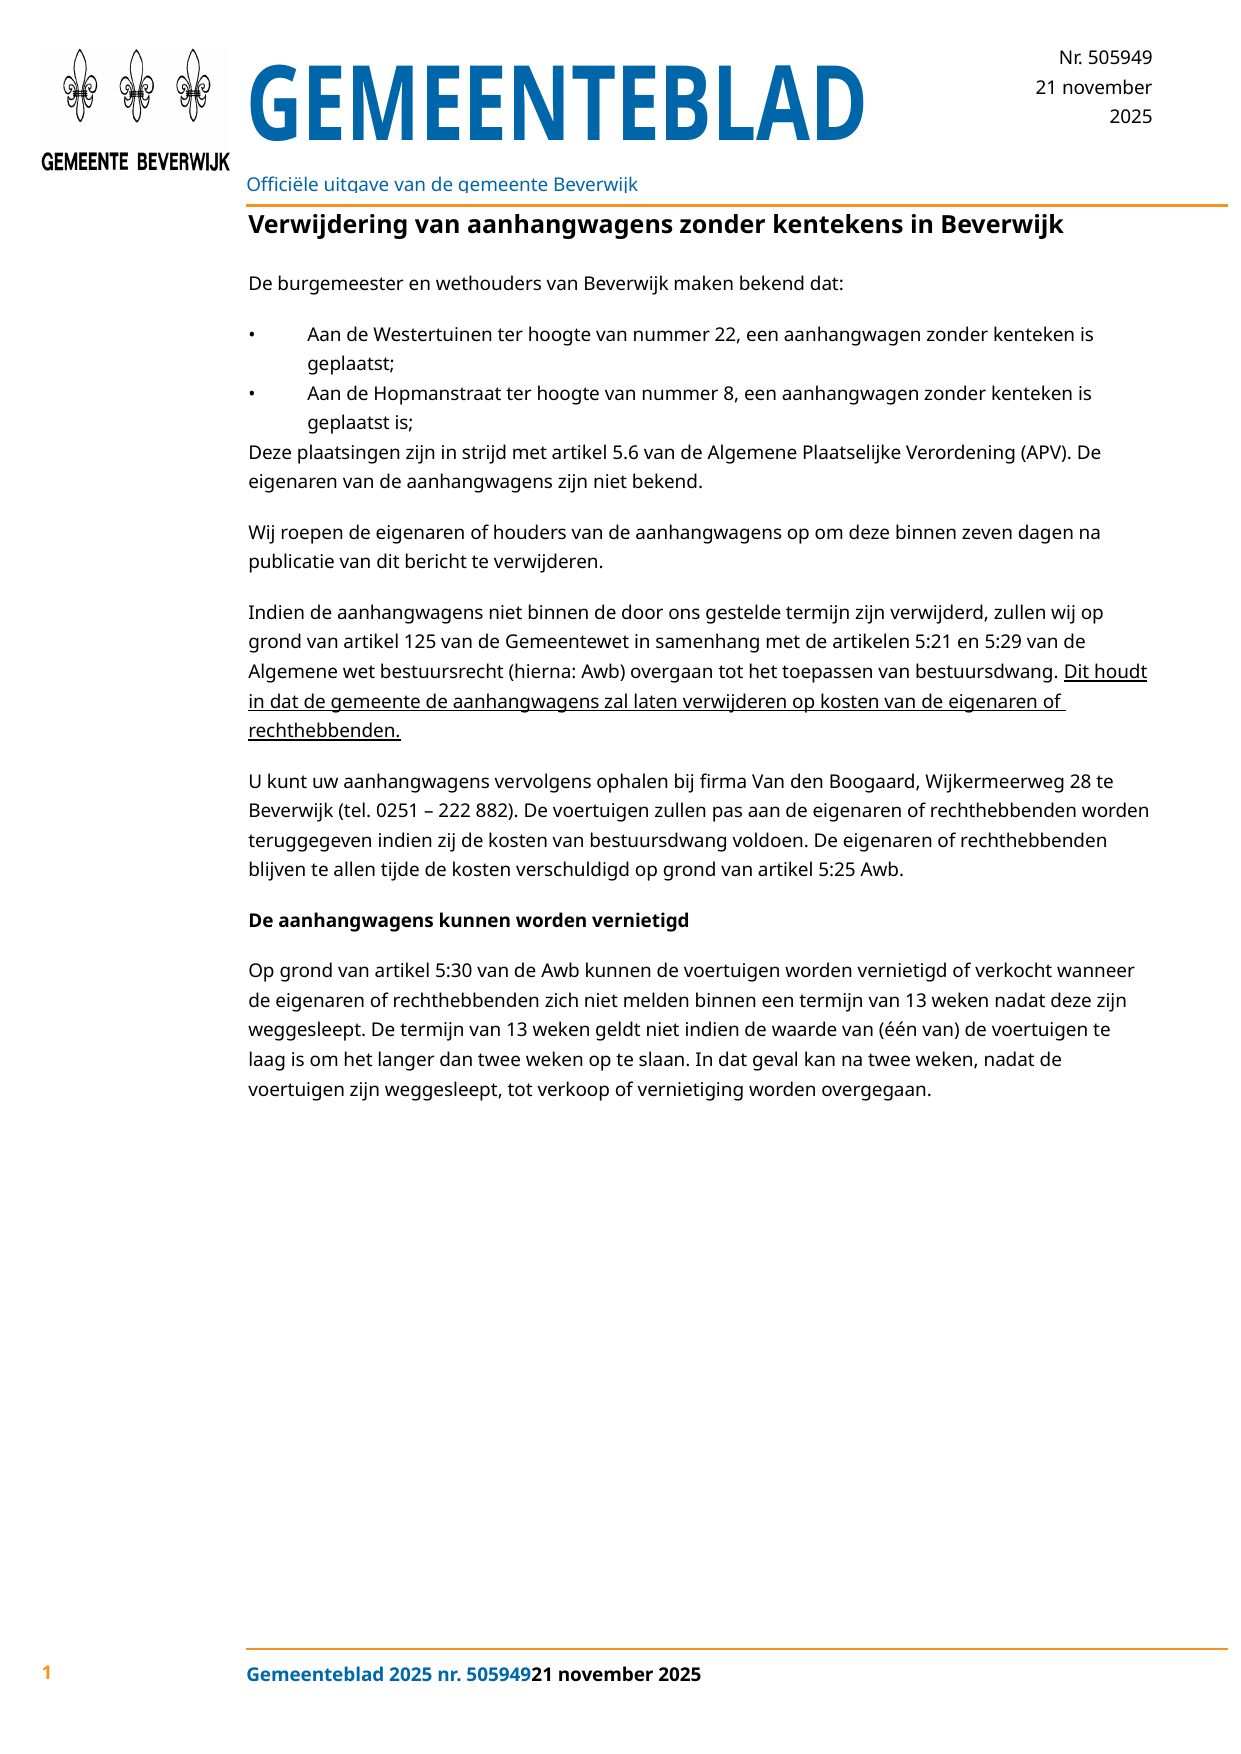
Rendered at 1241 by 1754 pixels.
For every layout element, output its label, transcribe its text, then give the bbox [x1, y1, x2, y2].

text Op grond van artikel 5:30 van de Awb kunnen de voertuigen worden vernietigd of verkocht wanneer de eigenaren of rechthebbenden zich niet melden binnen een termijn van 13 weken nadat deze zijn weggesleept. De termijn van 13 weken geldt niet indien de waarde van (één van) de voertuigen te laag is om het langer dan twee weken op te slaan. In dat geval kan na twee weken, nadat de voertuigen zijn weggesleept, tot verkoop of vernietiging worden overgegaan. [248, 957, 1152, 1101]
list Aan de Hopmanstraat ter hoogte van nummer 8, een aanhangwagen zonder kenteken is geplaatst is; [248, 380, 1152, 435]
text De burgemeester en wethouders van Beverwijk maken bekend dat: [248, 270, 1152, 296]
text Deze plaatsingen zijn in strijd met artikel 5.6 van de Algemene Plaatselijke Verordening (APV). De eigenaren van de aanhangwagens zijn niet bekend. [248, 439, 1152, 494]
text Indien de aanhangwagens niet binnen de door ons gestelde termijn zijn verwijderd, zullen wij op grond van artikel 125 van de Gemeentewet in samenhang met de artikelen 5:21 en 5:29 van de Algemene wet bestuursrecht (hierna: Awb) overgaan tot het toepassen van bestuursdwang. Dit houdt in dat de gemeente de aanhangwagens zal laten verwijderen op kosten van de eigenaren of rechthebbenden. [248, 599, 1152, 743]
text De aanhangwagens kunnen worden vernietigd [248, 907, 1152, 933]
text U kunt uw aanhangwagens vervolgens ophalen bij firma Van den Boogaard, Wijkermeerweg 28 te Beverwijk (tel. 0251 – 222 882). De voertuigen zullen pas aan de eigenaren of rechthebbenden worden teruggegeven indien zij de kosten van bestuursdwang voldoen. De eigenaren of rechthebbenden blijven te allen tijde de kosten verschuldigd op grond van artikel 5:25 Awb. [248, 768, 1152, 882]
text Wij roepen de eigenaren of houders van de aanhangwagens op om deze binnen zeven dagen na publicatie van dit bericht te verwijderen. [248, 519, 1152, 574]
text Verwijdering van aanhangwagens zonder kentekens in Beverwijk [248, 207, 1152, 241]
picture [41, 47, 231, 172]
list Aan de Westertuinen ter hoogte van nummer 22, een aanhangwagen zonder kenteken is geplaatst; [248, 321, 1152, 376]
